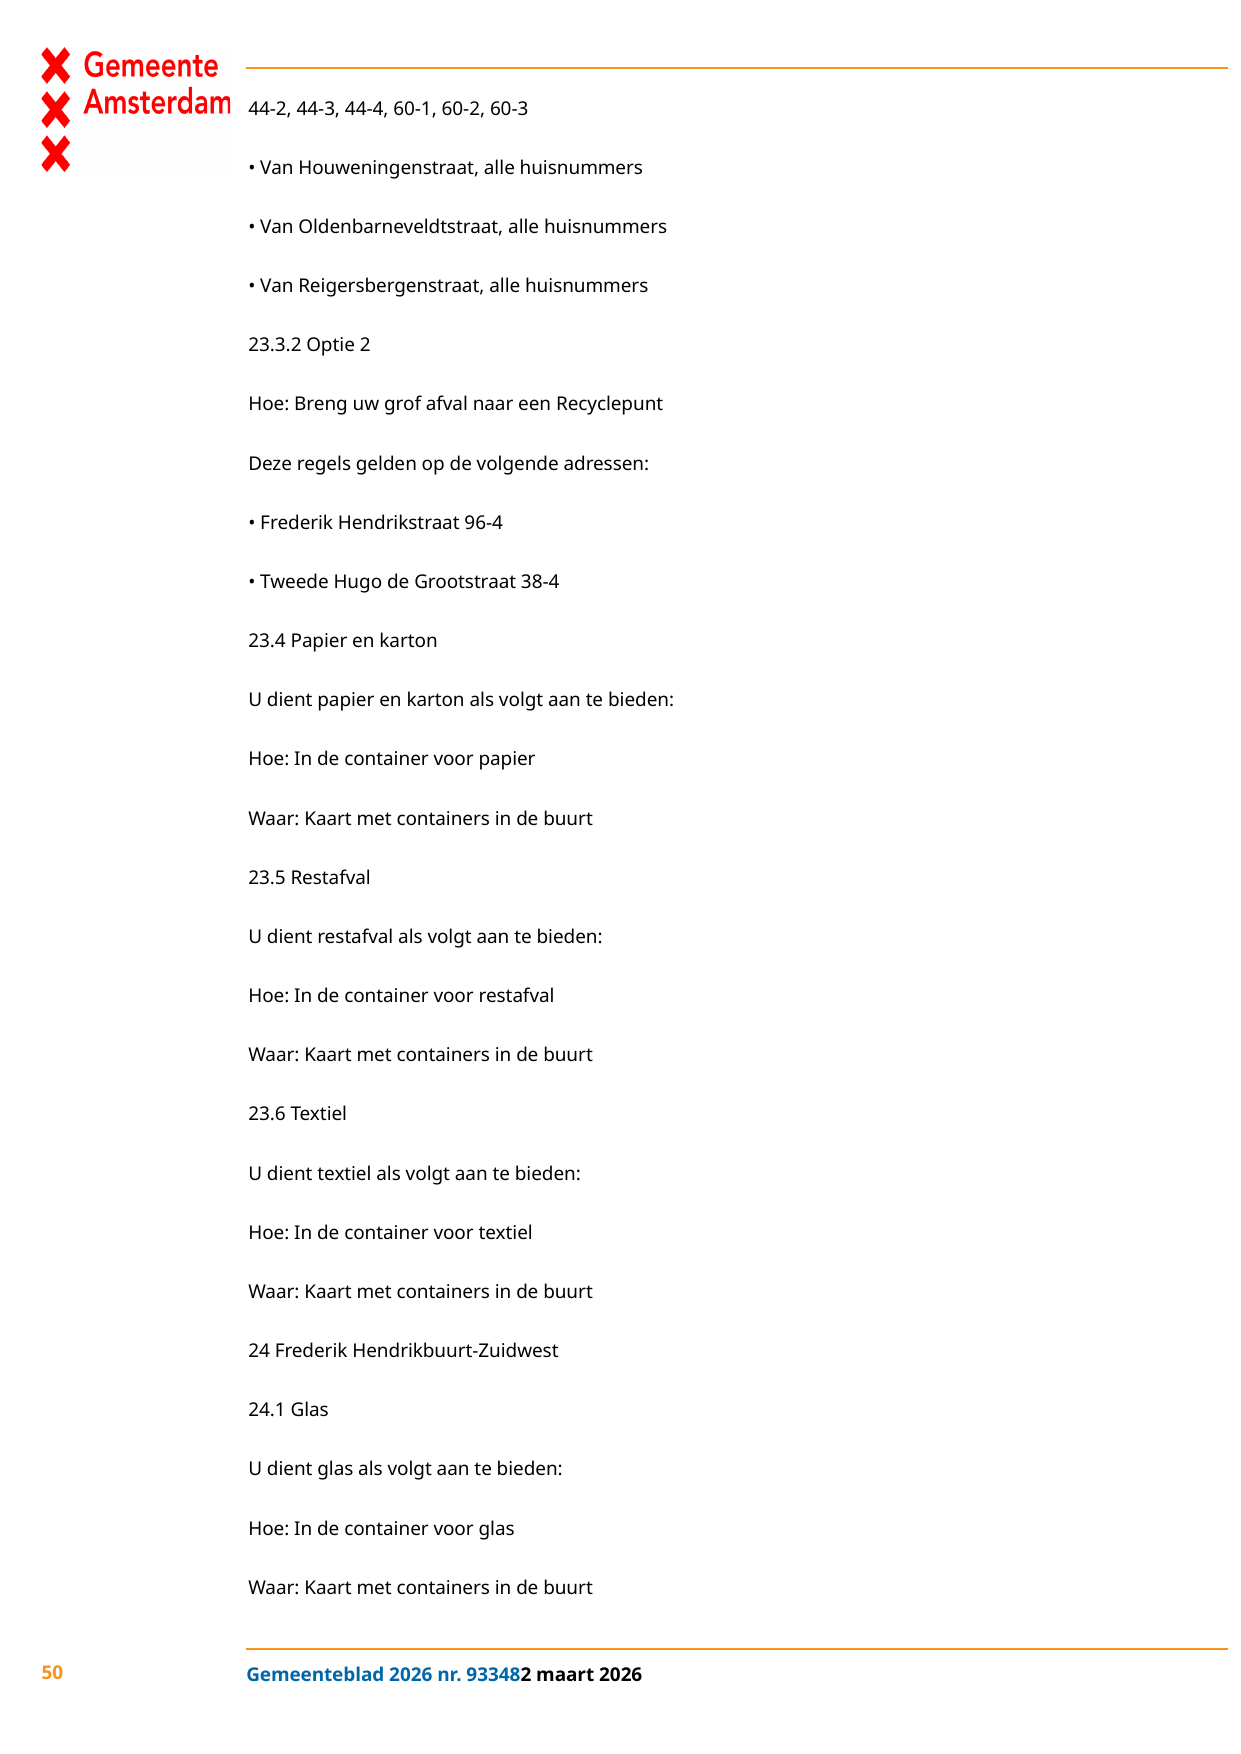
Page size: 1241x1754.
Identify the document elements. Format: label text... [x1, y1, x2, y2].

text • Van Houweningenstraat, alle huisnummers [248, 154, 1152, 180]
text Waar: Kaart met containers in de buurt [248, 805, 1152, 831]
text U dient glas als volgt aan te bieden: [248, 1456, 1152, 1481]
text • Tweede Hugo de Grootstraat 38-4 [248, 568, 1152, 594]
text 24.1 Glas [248, 1396, 1152, 1422]
text Hoe: In de container voor glas [248, 1515, 1152, 1541]
text Deze regels gelden op de volgende adressen: [248, 450, 1152, 476]
text U dient papier en karton als volgt aan te bieden: [248, 686, 1152, 712]
text Waar: Kaart met containers in de buurt [248, 1574, 1152, 1600]
text 23.6 Textiel [248, 1101, 1152, 1126]
text Hoe: In de container voor restafval [248, 982, 1152, 1008]
text 24 Frederik Hendrikbuurt-Zuidwest [248, 1337, 1152, 1363]
text U dient textiel als volgt aan te bieden: [248, 1160, 1152, 1186]
text 23.4 Papier en karton [248, 627, 1152, 653]
text Waar: Kaart met containers in de buurt [248, 1041, 1152, 1067]
text Waar: Kaart met containers in de buurt [248, 1278, 1152, 1304]
text 23.5 Restafval [248, 864, 1152, 890]
text Hoe: In de container voor papier [248, 746, 1152, 771]
text • Van Oldenbarneveldtstraat, alle huisnummers [248, 213, 1152, 239]
text U dient restafval als volgt aan te bieden: [248, 923, 1152, 949]
text Hoe: In de container voor textiel [248, 1219, 1152, 1245]
text • Frederik Hendrikstraat 96-4 [248, 509, 1152, 535]
text 44-2, 44-3, 44-4, 60-1, 60-2, 60-3 [248, 95, 1152, 121]
text Hoe: Breng uw grof afval naar een Recyclepunt [248, 391, 1152, 416]
text • Van Reigersbergenstraat, alle huisnummers [248, 272, 1152, 298]
picture [41, 47, 231, 172]
text 23.3.2 Optie 2 [248, 331, 1152, 357]
